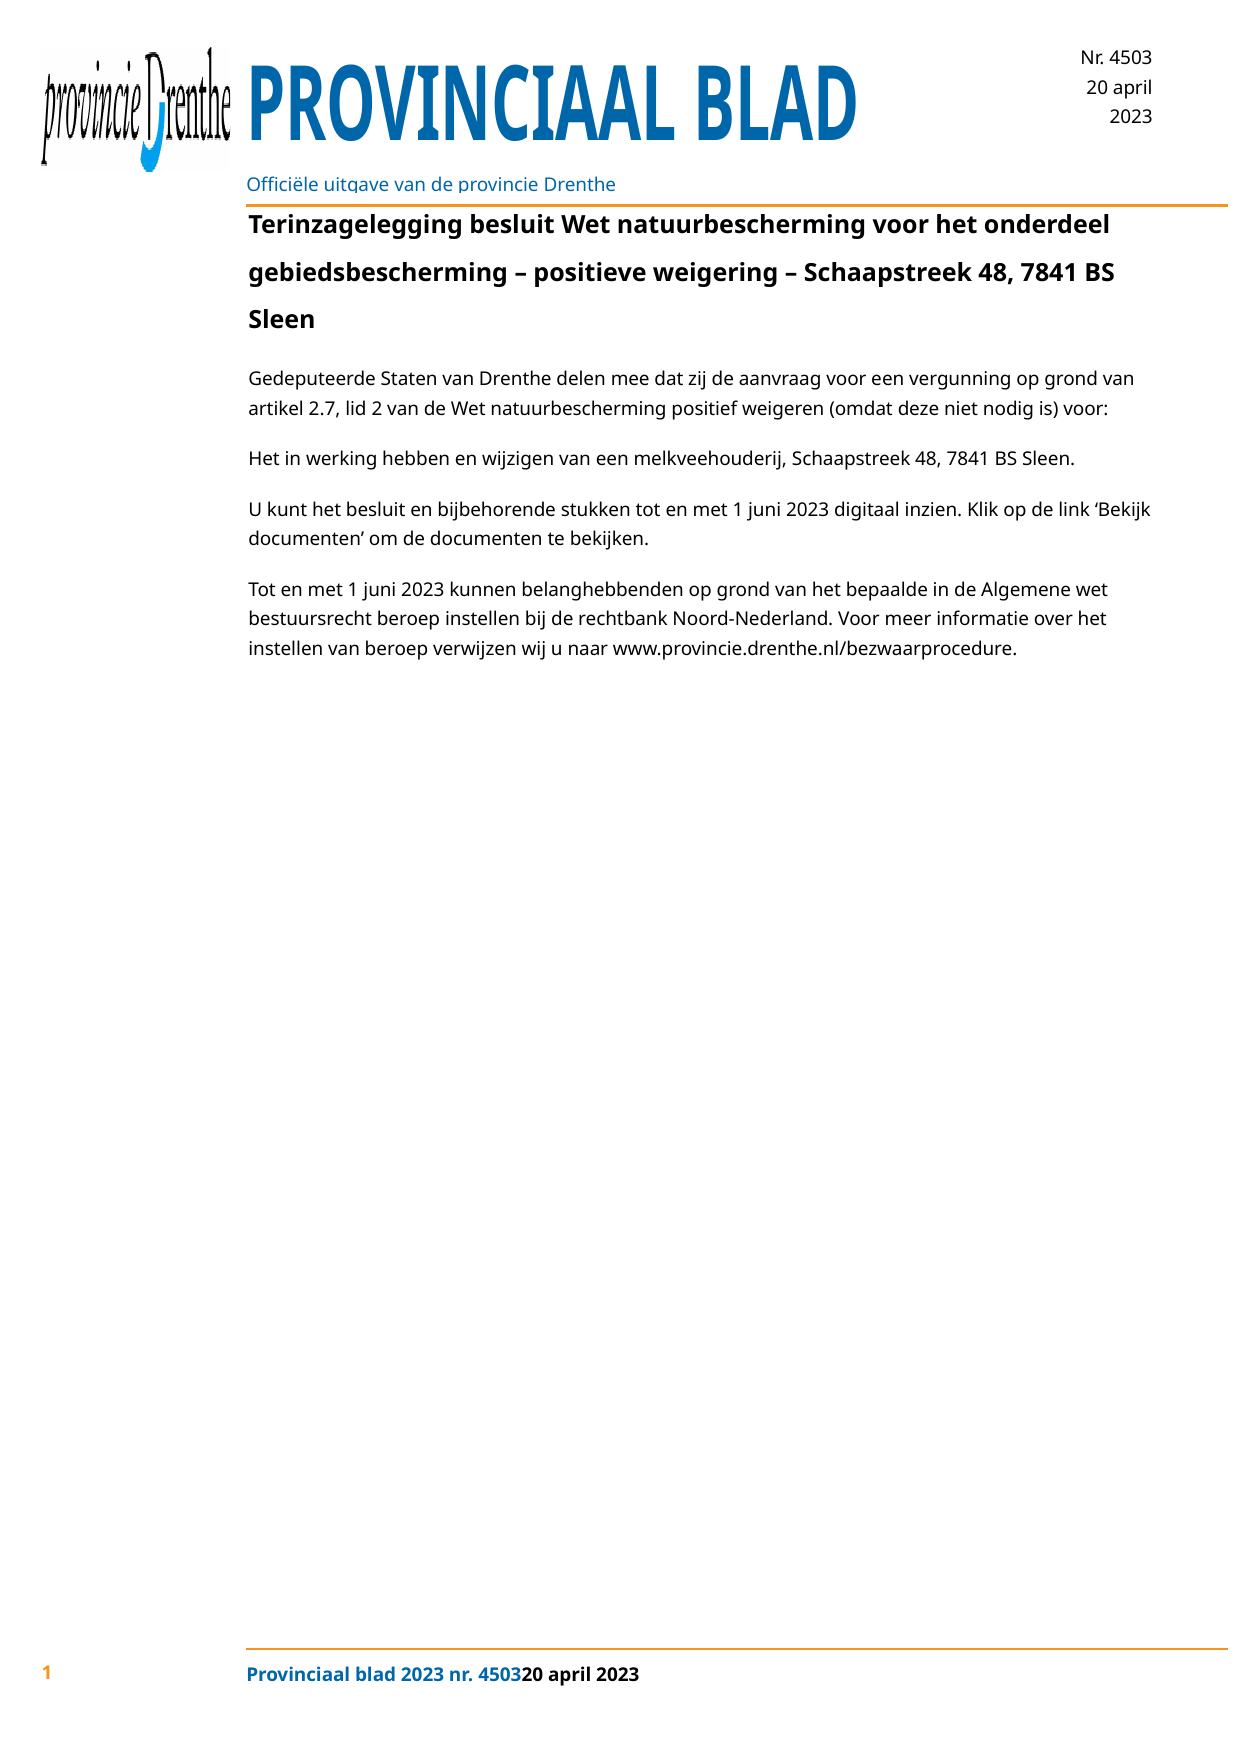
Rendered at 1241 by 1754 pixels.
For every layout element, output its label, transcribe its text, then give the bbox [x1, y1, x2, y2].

text Tot en met 1 juni 2023 kunnen belanghebbenden op grond van het bepaalde in de Algemene wet bestuursrecht beroep instellen bij de rechtbank Noord-Nederland. Voor meer informatie over het instellen van beroep verwijzen wij u naar www.provincie.drenthe.nl/bezwaarprocedure. [248, 576, 1152, 661]
text U kunt het besluit en bijbehorende stukken tot en met 1 juni 2023 digitaal inzien. Klik op de link ‘Bekijk documenten’ om de documenten te bekijken. [248, 496, 1152, 551]
text Gedeputeerde Staten van Drenthe delen mee dat zij de aanvraag voor een vergunning op grond van artikel 2.7, lid 2 van de Wet natuurbescherming positief weigeren (omdat deze niet nodig is) voor: [248, 366, 1152, 421]
picture [41, 47, 231, 172]
text Het in werking hebben en wijzigen van een melkveehouderij, Schaapstreek 48, 7841 BS Sleen. [248, 446, 1152, 471]
text Terinzagelegging besluit Wet natuurbescherming voor het onderdeel gebiedsbescherming – positieve weigering – Schaapstreek 48, 7841 BS Sleen [248, 207, 1152, 336]
